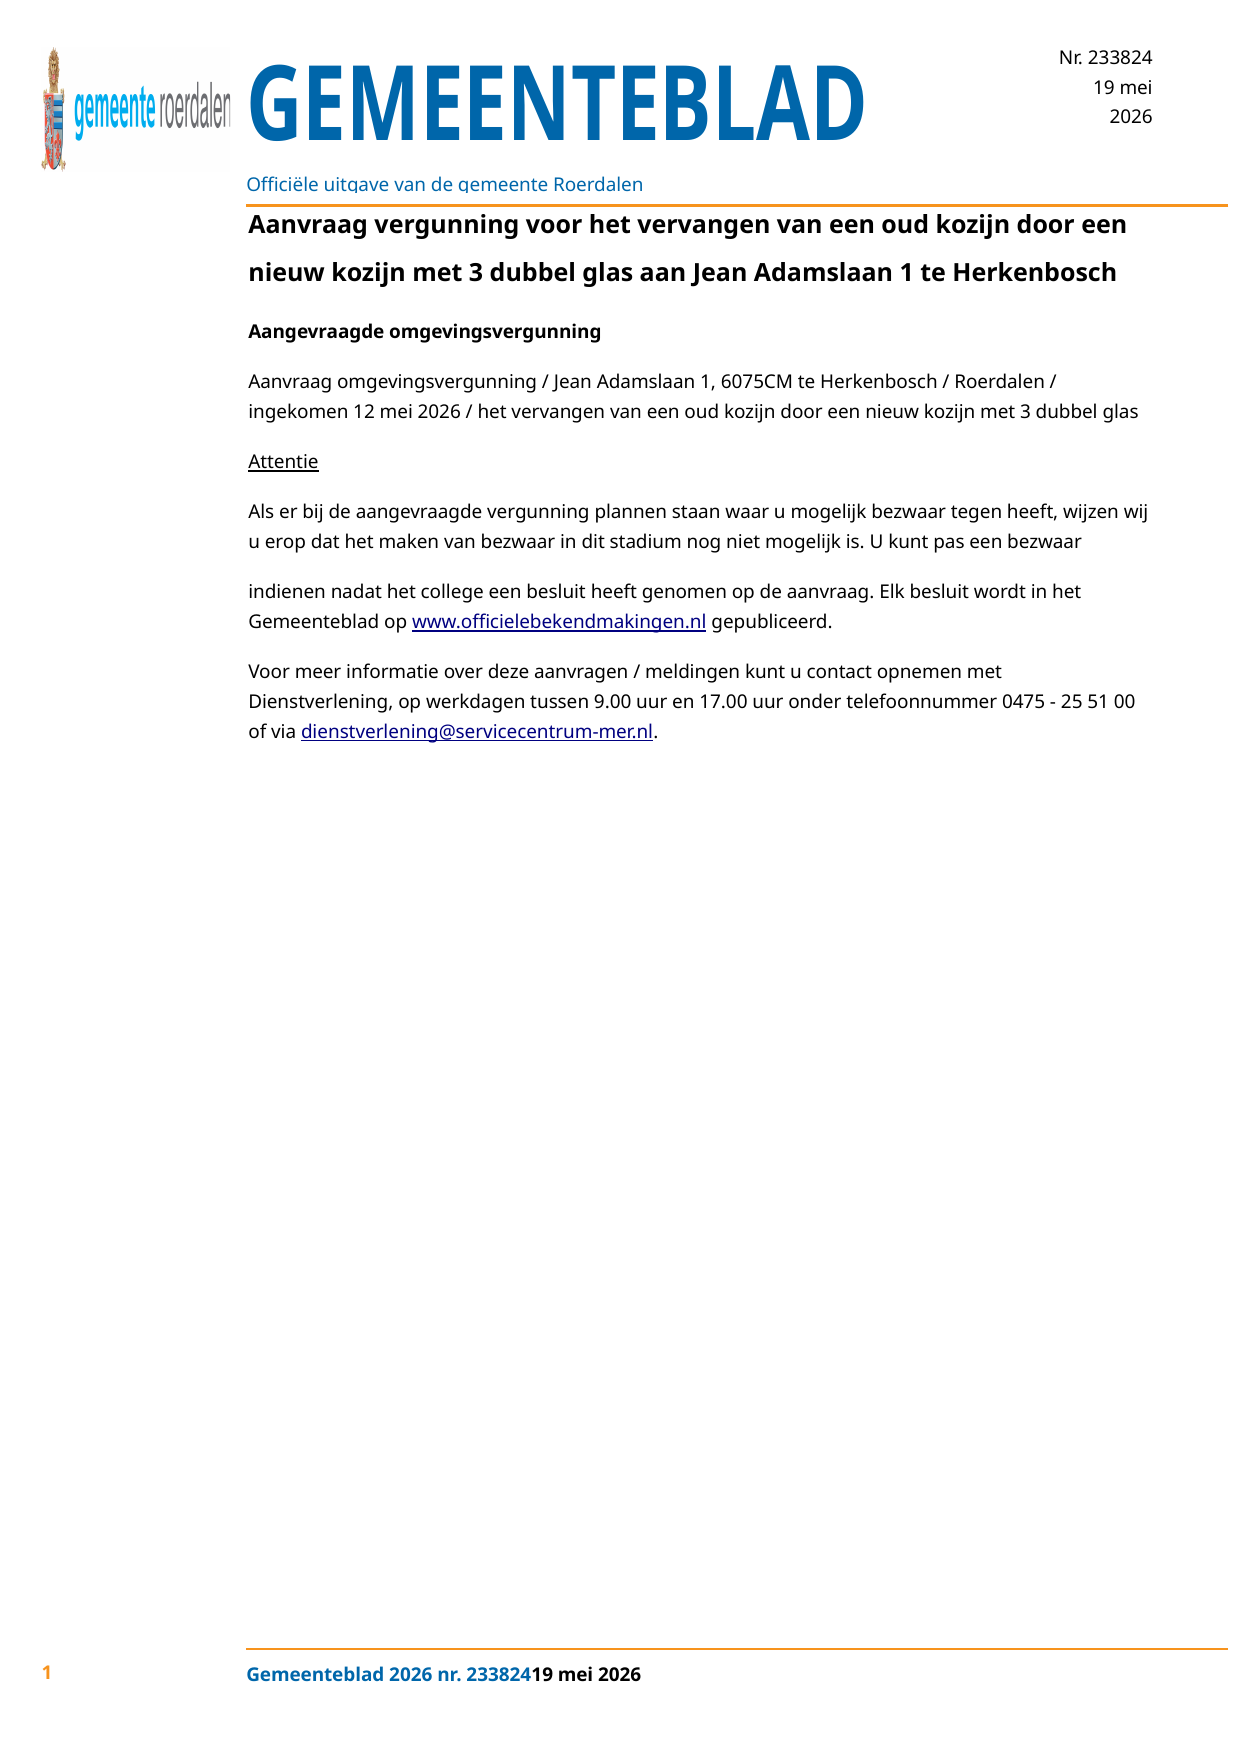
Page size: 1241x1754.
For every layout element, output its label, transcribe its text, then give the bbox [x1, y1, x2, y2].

text Attentie [248, 448, 1152, 474]
text indienen nadat het college een besluit heeft genomen op de aanvraag. Elk besluit wordt in het Gemeenteblad op www.officielebekendmakingen.nl gepubliceerd. [248, 579, 1152, 634]
text Voor meer informatie over deze aanvragen / meldingen kunt u contact opnemen met Dienstverlening, op werkdagen tussen 9.00 uur en 17.00 uur onder telefoonnummer 0475 - 25 51 00 of via dienstverlening@servicecentrum-mer.nl. [248, 659, 1152, 744]
text Aangevraagde omgevingsvergunning [248, 318, 1152, 344]
text Aanvraag omgevingsvergunning / Jean Adamslaan 1, 6075CM te Herkenbosch / Roerdalen / ingekomen 12 mei 2026 / het vervangen van een oud kozijn door een nieuw kozijn met 3 dubbel glas [248, 368, 1152, 424]
picture [41, 47, 231, 172]
text Als er bij de aangevraagde vergunning plannen staan waar u mogelijk bezwaar tegen heeft, wijzen wij u erop dat het maken van bezwaar in dit stadium nog niet mogelijk is. U kunt pas een bezwaar [248, 499, 1152, 554]
text Aanvraag vergunning voor het vervangen van een oud kozijn door een nieuw kozijn met 3 dubbel glas aan Jean Adamslaan 1 te Herkenbosch [248, 207, 1152, 288]
